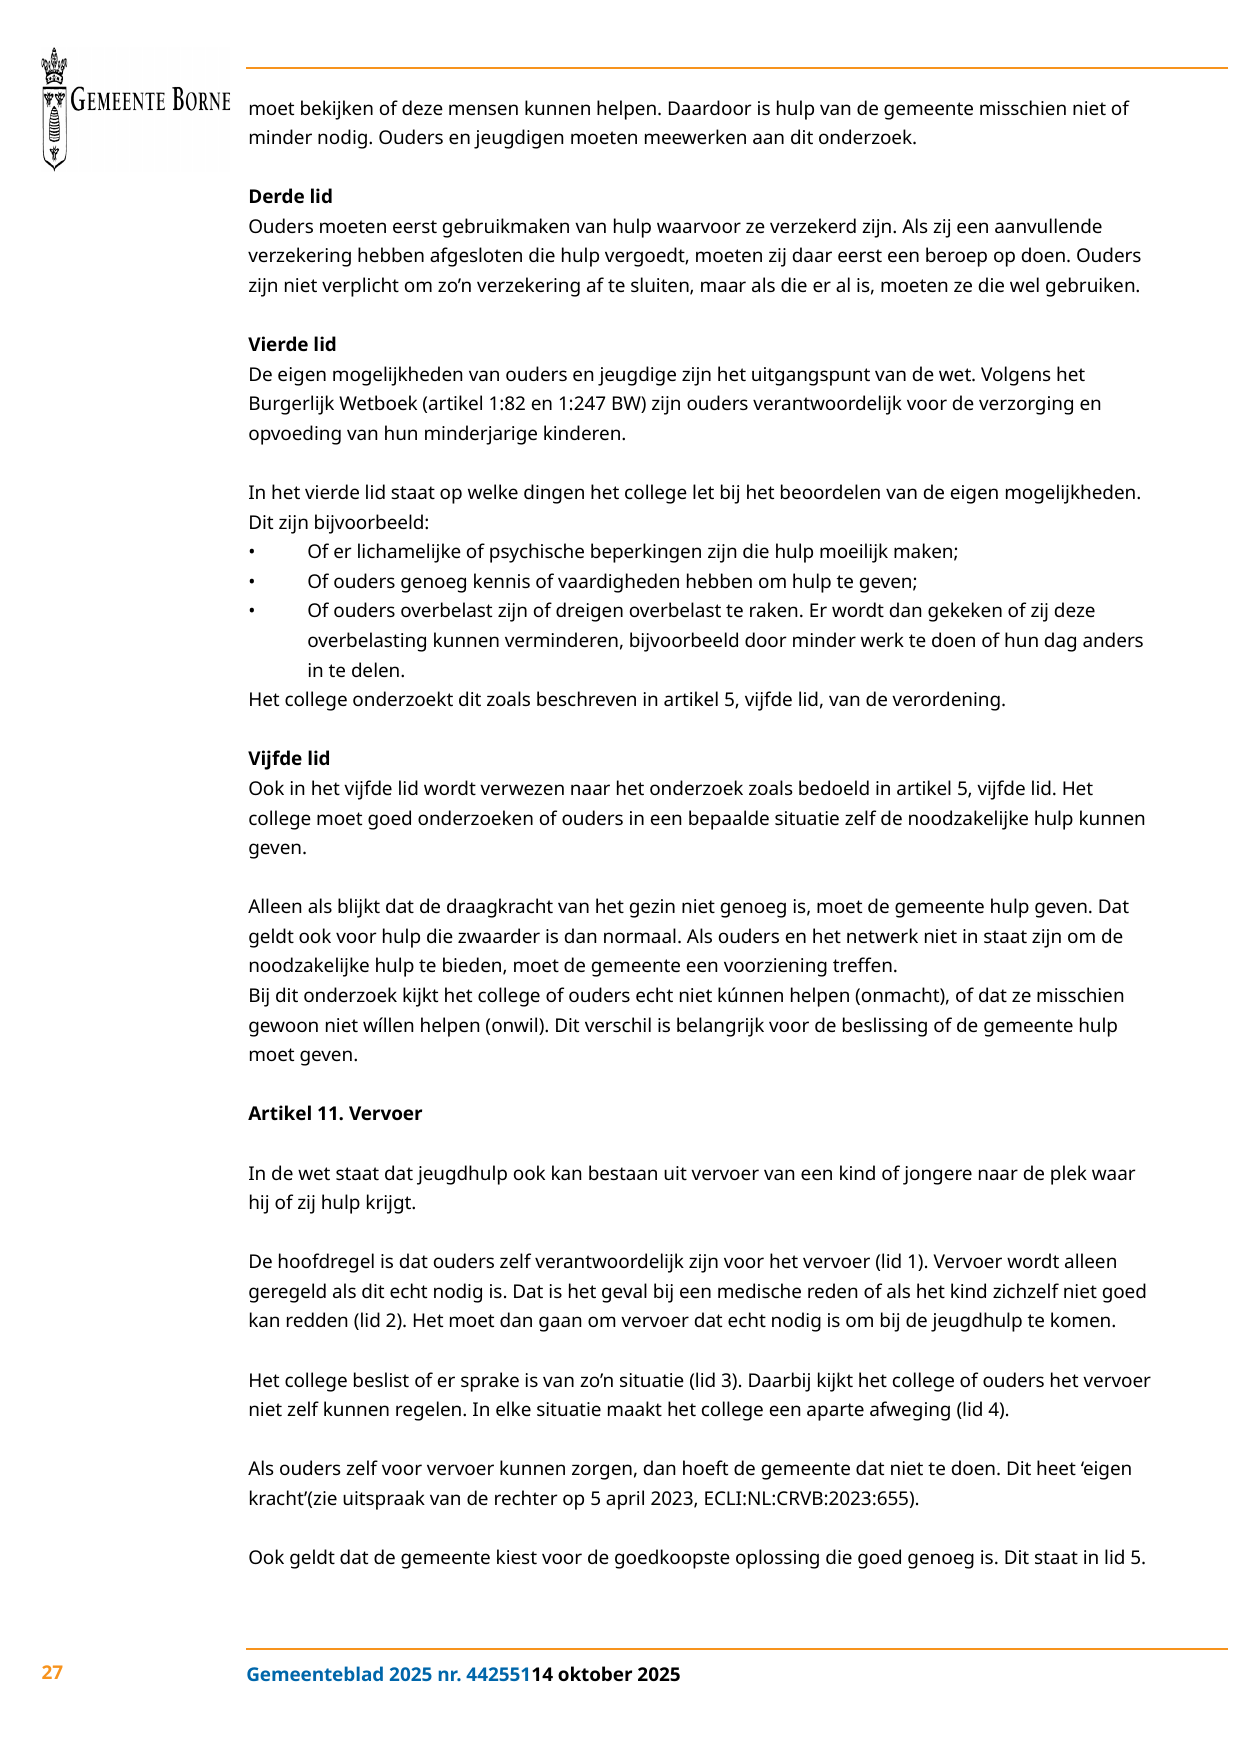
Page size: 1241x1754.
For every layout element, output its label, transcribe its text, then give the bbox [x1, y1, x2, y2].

text Het college beslist of er sprake is van zo’n situatie (lid 3). Daarbij kijkt het college of ouders het vervoer niet zelf kunnen regelen. In elke situatie maakt het college een aparte afweging (lid 4). [248, 1367, 1152, 1422]
text Bij dit onderzoek kijkt het college of ouders echt niet kúnnen helpen (onmacht), of dat ze misschien gewoon niet wíllen helpen (onwil). Dit verschil is belangrijk voor de beslissing of de gemeente hulp moet geven. [248, 982, 1152, 1067]
text Alleen als blijkt dat de draagkracht van het gezin niet genoeg is, moet de gemeente hulp geven. Dat geldt ook voor hulp die zwaarder is dan normaal. Als ouders en het netwerk niet in staat zijn om de noodzakelijke hulp te bieden, moet de gemeente een voorziening treffen. [248, 893, 1152, 978]
text De hoofdregel is dat ouders zelf verantwoordelijk zijn voor het vervoer (lid 1). Vervoer wordt alleen geregeld als dit echt nodig is. Dat is het geval bij een medische reden of als het kind zichzelf niet goed kan redden (lid 2). Het moet dan gaan om vervoer dat echt nodig is om bij de jeugdhulp te komen. [248, 1248, 1152, 1333]
text Als ouders zelf voor vervoer kunnen zorgen, dan hoeft de gemeente dat niet te doen. Dit heet ‘eigen kracht’(zie uitspraak van de rechter op 5 april 2023, ECLI:NL:CRVB:2023:655). [248, 1456, 1152, 1511]
text Vierde lid [248, 331, 1152, 357]
text De eigen mogelijkheden van ouders en jeugdige zijn het uitgangspunt van de wet. Volgens het Burgerlijk Wetboek (artikel 1:82 en 1:247 BW) zijn ouders verantwoordelijk voor de verzorging en opvoeding van hun minderjarige kinderen. [248, 361, 1152, 446]
list Of er lichamelijke of psychische beperkingen zijn die hulp moeilijk maken; [248, 538, 1152, 564]
text Het college onderzoekt dit zoals beschreven in artikel 5, vijfde lid, van de verordening. [248, 686, 1152, 712]
text Ook in het vijfde lid wordt verwezen naar het onderzoek zoals bedoeld in artikel 5, vijfde lid. Het college moet goed onderzoeken of ouders in een bepaalde situatie zelf de noodzakelijke hulp kunnen geven. [248, 775, 1152, 860]
list Of ouders overbelast zijn of dreigen overbelast te raken. Er wordt dan gekeken of zij deze overbelasting kunnen verminderen, bijvoorbeeld door minder werk te doen of hun dag anders in te delen. [248, 598, 1152, 683]
text In het vierde lid staat op welke dingen het college let bij het beoordelen van de eigen mogelijkheden. Dit zijn bijvoorbeeld: [248, 479, 1152, 535]
text Vijfde lid [248, 746, 1152, 771]
text In de wet staat dat jeugdhulp ook kan bestaan uit vervoer van een kind of jongere naar de plek waar hij of zij hulp krijgt. [248, 1160, 1152, 1215]
text Ook geldt dat de gemeente kiest voor de goedkoopste oplossing die goed genoeg is. Dit staat in lid 5. [248, 1544, 1152, 1570]
text Ouders moeten eerst gebruikmaken van hulp waarvoor ze verzekerd zijn. Als zij een aanvullende verzekering hebben afgesloten die hulp vergoedt, moeten zij daar eerst een beroep op doen. Ouders zijn niet verplicht om zo’n verzekering af te sluiten, maar als die er al is, moeten ze die wel gebruiken. [248, 213, 1152, 298]
list Of ouders genoeg kennis of vaardigheden hebben om hulp te geven; [248, 568, 1152, 594]
text moet bekijken of deze mensen kunnen helpen. Daardoor is hulp van de gemeente misschien niet of minder nodig. Ouders en jeugdigen moeten meewerken aan dit onderzoek. [248, 95, 1152, 150]
picture [41, 47, 231, 172]
text Artikel 11. Vervoer [248, 1101, 1152, 1126]
text Derde lid [248, 183, 1152, 209]
